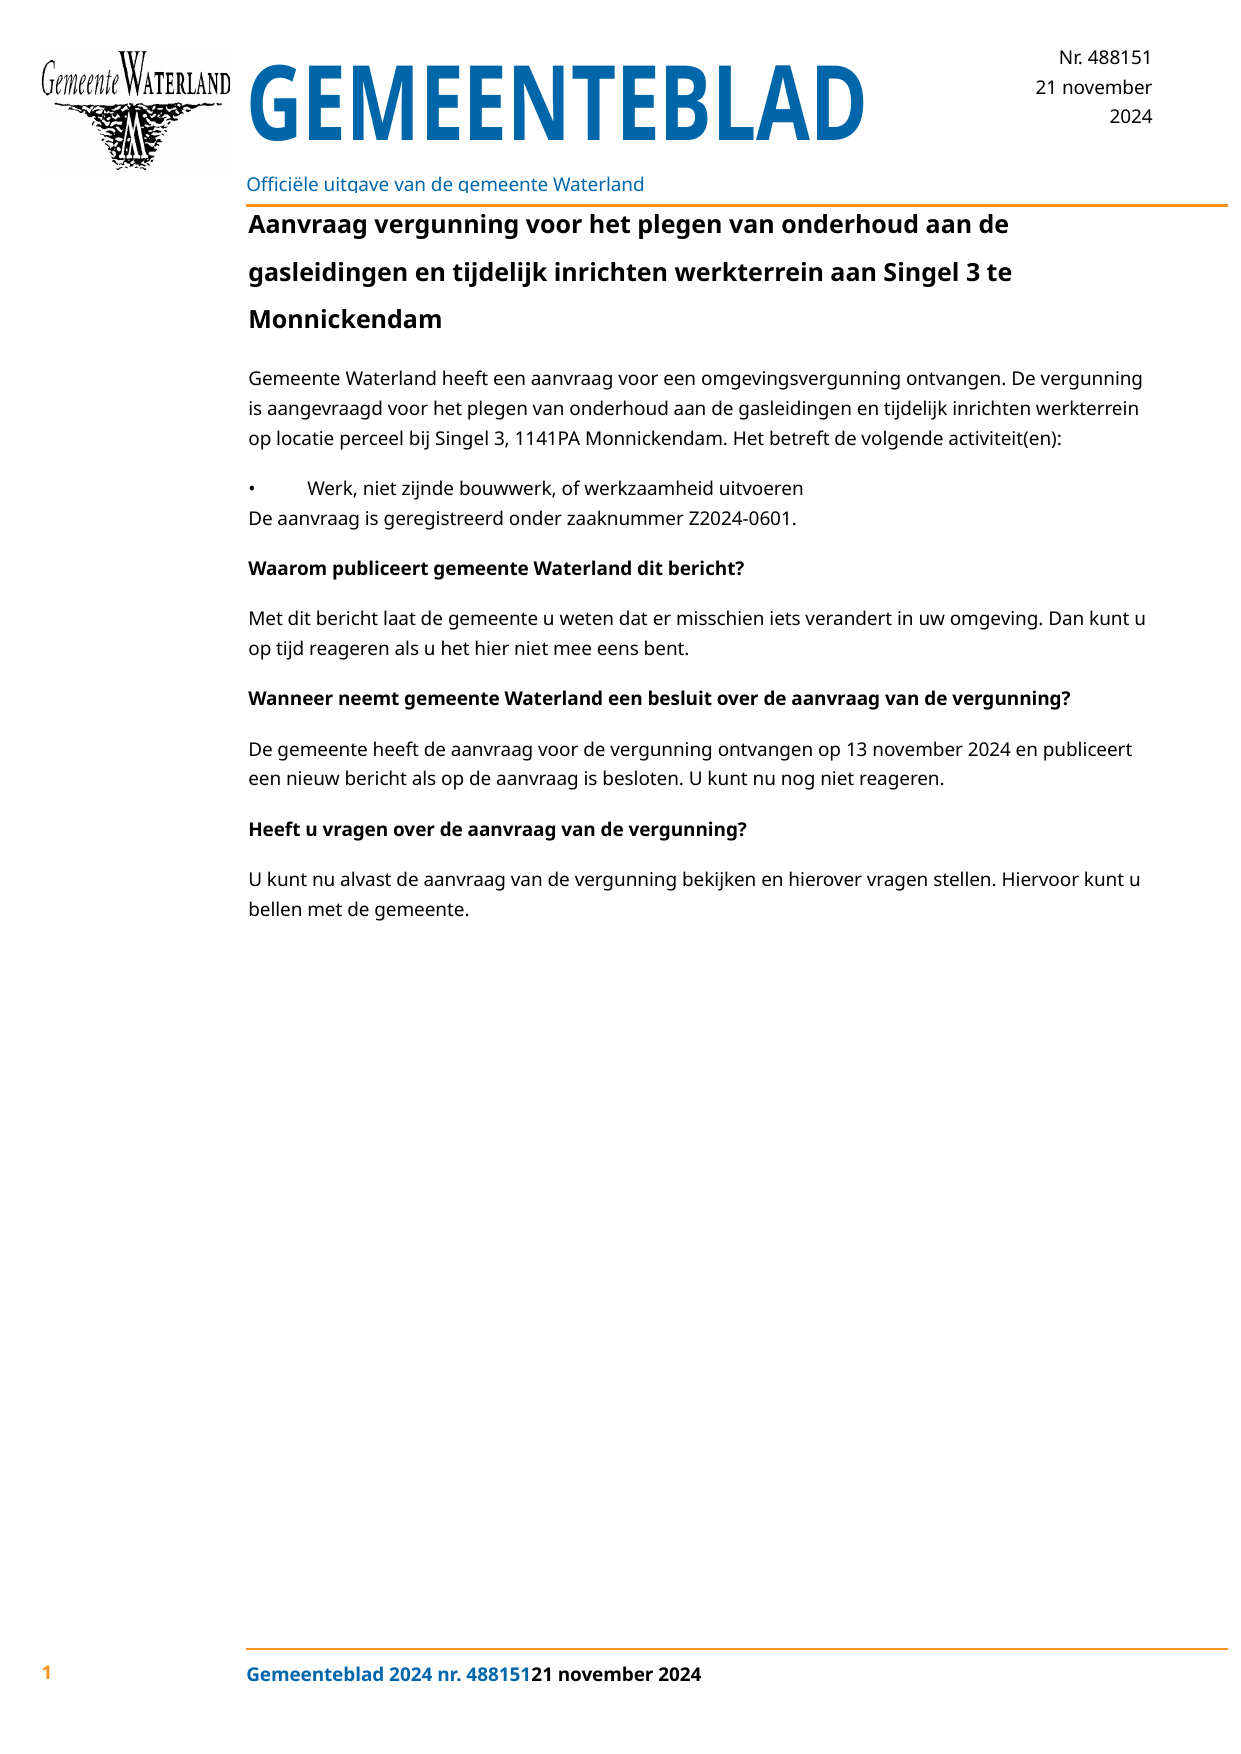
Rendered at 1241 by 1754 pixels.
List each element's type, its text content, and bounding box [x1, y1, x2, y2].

text Aanvraag vergunning voor het plegen van onderhoud aan de gasleidingen en tijdelijk inrichten werkterrein aan Singel 3 te Monnickendam [248, 207, 1152, 336]
picture [41, 47, 231, 172]
text Waarom publiceert gemeente Waterland dit bericht? [248, 555, 1152, 581]
text De aanvraag is geregistreerd onder zaaknummer Z2024-0601. [248, 505, 1152, 530]
text De gemeente heeft de aanvraag voor de vergunning ontvangen op 13 november 2024 en publiceert een nieuw bericht als op de aanvraag is besloten. U kunt nu nog niet reageren. [248, 736, 1152, 791]
text Wanneer neemt gemeente Waterland een besluit over de aanvraag van de vergunning? [248, 686, 1152, 711]
text Heeft u vragen over de aanvraag van de vergunning? [248, 816, 1152, 842]
list Werk, niet zijnde bouwwerk, of werkzaamheid uitvoeren [248, 475, 1152, 501]
text U kunt nu alvast de aanvraag van de vergunning bekijken en hierover vragen stellen. Hiervoor kunt u bellen met de gemeente. [248, 866, 1152, 922]
text Met dit bericht laat de gemeente u weten dat er misschien iets verandert in uw omgeving. Dan kunt u op tijd reageren als u het hier niet mee eens bent. [248, 606, 1152, 661]
text Gemeente Waterland heeft een aanvraag voor een omgevingsvergunning ontvangen. De vergunning is aangevraagd voor het plegen van onderhoud aan de gasleidingen en tijdelijk inrichten werkterrein op locatie perceel bij Singel 3, 1141PA Monnickendam. Het betreft de volgende activiteit(en): [248, 366, 1152, 450]
